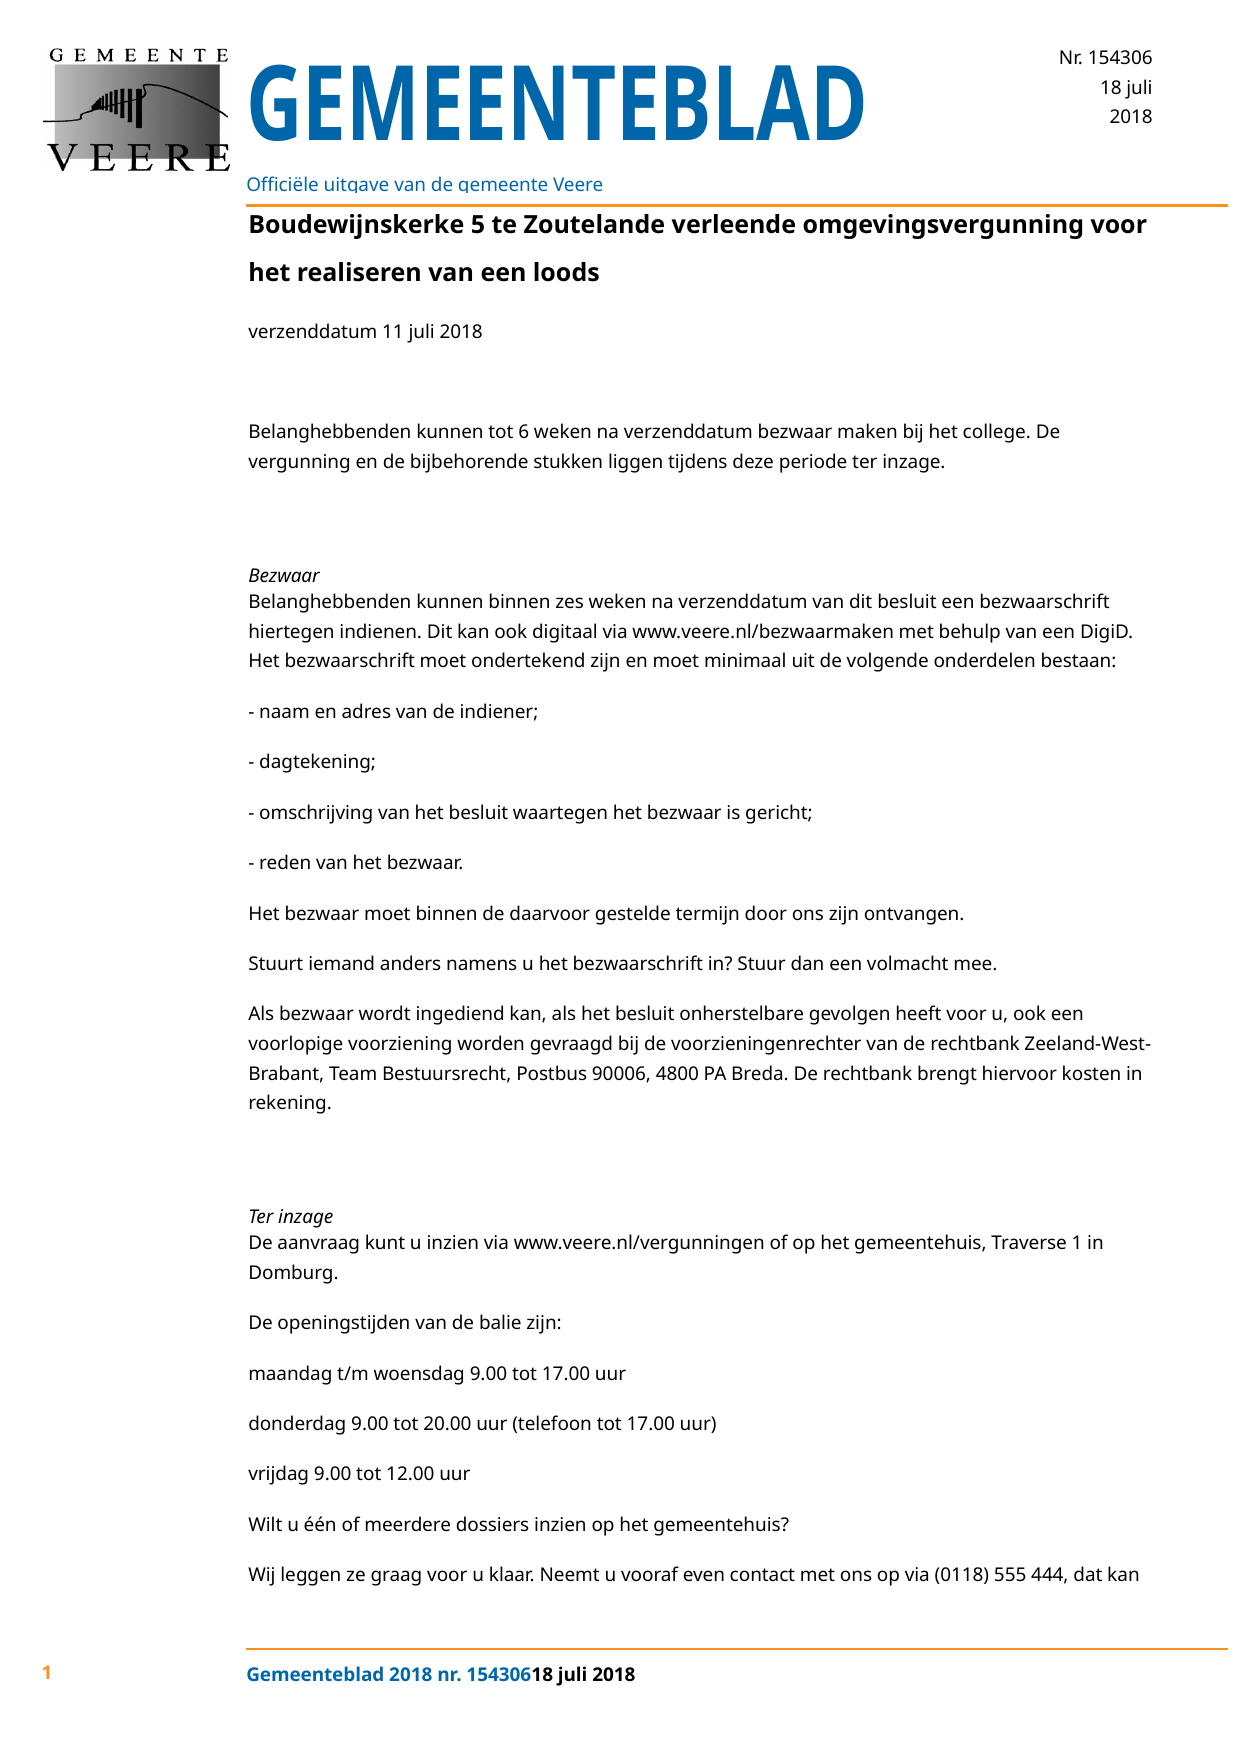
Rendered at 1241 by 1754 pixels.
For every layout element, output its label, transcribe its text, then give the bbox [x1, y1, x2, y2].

text Ter inzage [248, 1204, 1152, 1229]
text Stuurt iemand anders namens u het bezwaarschrift in? Stuur dan een volmacht mee. [248, 950, 1152, 976]
text Wij leggen ze graag voor u klaar. Neemt u vooraf even contact met ons op via (0118) 555 444, dat kan [248, 1561, 1152, 1587]
text Belanghebbenden kunnen tot 6 weken na verzenddatum bezwaar maken bij het college. De vergunning en de bijbehorende stukken liggen tijdens deze periode ter inzage. [248, 419, 1152, 474]
text Als bezwaar wordt ingediend kan, als het besluit onherstelbare gevolgen heeft voor u, ook een voorlopige voorziening worden gevraagd bij de voorzieningenrechter van de rechtbank Zeeland-West-Brabant, Team Bestuursrecht, Postbus 90006, 4800 PA Breda. De rechtbank brengt hiervoor kosten in rekening. [248, 1001, 1152, 1115]
text De openingstijden van de balie zijn: [248, 1309, 1152, 1335]
text - reden van het bezwaar. [248, 849, 1152, 875]
text maandag t/m woensdag 9.00 tot 17.00 uur [248, 1360, 1152, 1386]
text - omschrijving van het besluit waartegen het bezwaar is gericht; [248, 799, 1152, 824]
text donderdag 9.00 tot 20.00 uur (telefoon tot 17.00 uur) [248, 1410, 1152, 1436]
text Het bezwaar moet binnen de daarvoor gestelde termijn door ons zijn ontvangen. [248, 900, 1152, 925]
text verzenddatum 11 juli 2018 [248, 318, 1152, 344]
text vrijdag 9.00 tot 12.00 uur [248, 1461, 1152, 1486]
text Belanghebbenden kunnen binnen zes weken na verzenddatum van dit besluit een bezwaarschrift hiertegen indienen. Dit kan ook digitaal via www.veere.nl/bezwaarmaken met behulp van een DigiD. Het bezwaarschrift moet ondertekend zijn en moet minimaal uit de volgende onderdelen bestaan: [248, 588, 1152, 673]
text Boudewijnskerke 5 te Zoutelande verleende omgevingsvergunning voor het realiseren van een loods [248, 207, 1152, 288]
text - naam en adres van de indiener; [248, 698, 1152, 724]
text - dagtekening; [248, 748, 1152, 774]
text Wilt u één of meerdere dossiers inzien op het gemeentehuis? [248, 1511, 1152, 1537]
text De aanvraag kunt u inzien via www.veere.nl/vergunningen of op het gemeentehuis, Traverse 1 in Domburg. [248, 1229, 1152, 1285]
picture [41, 47, 231, 172]
text Bezwaar [248, 563, 1152, 588]
